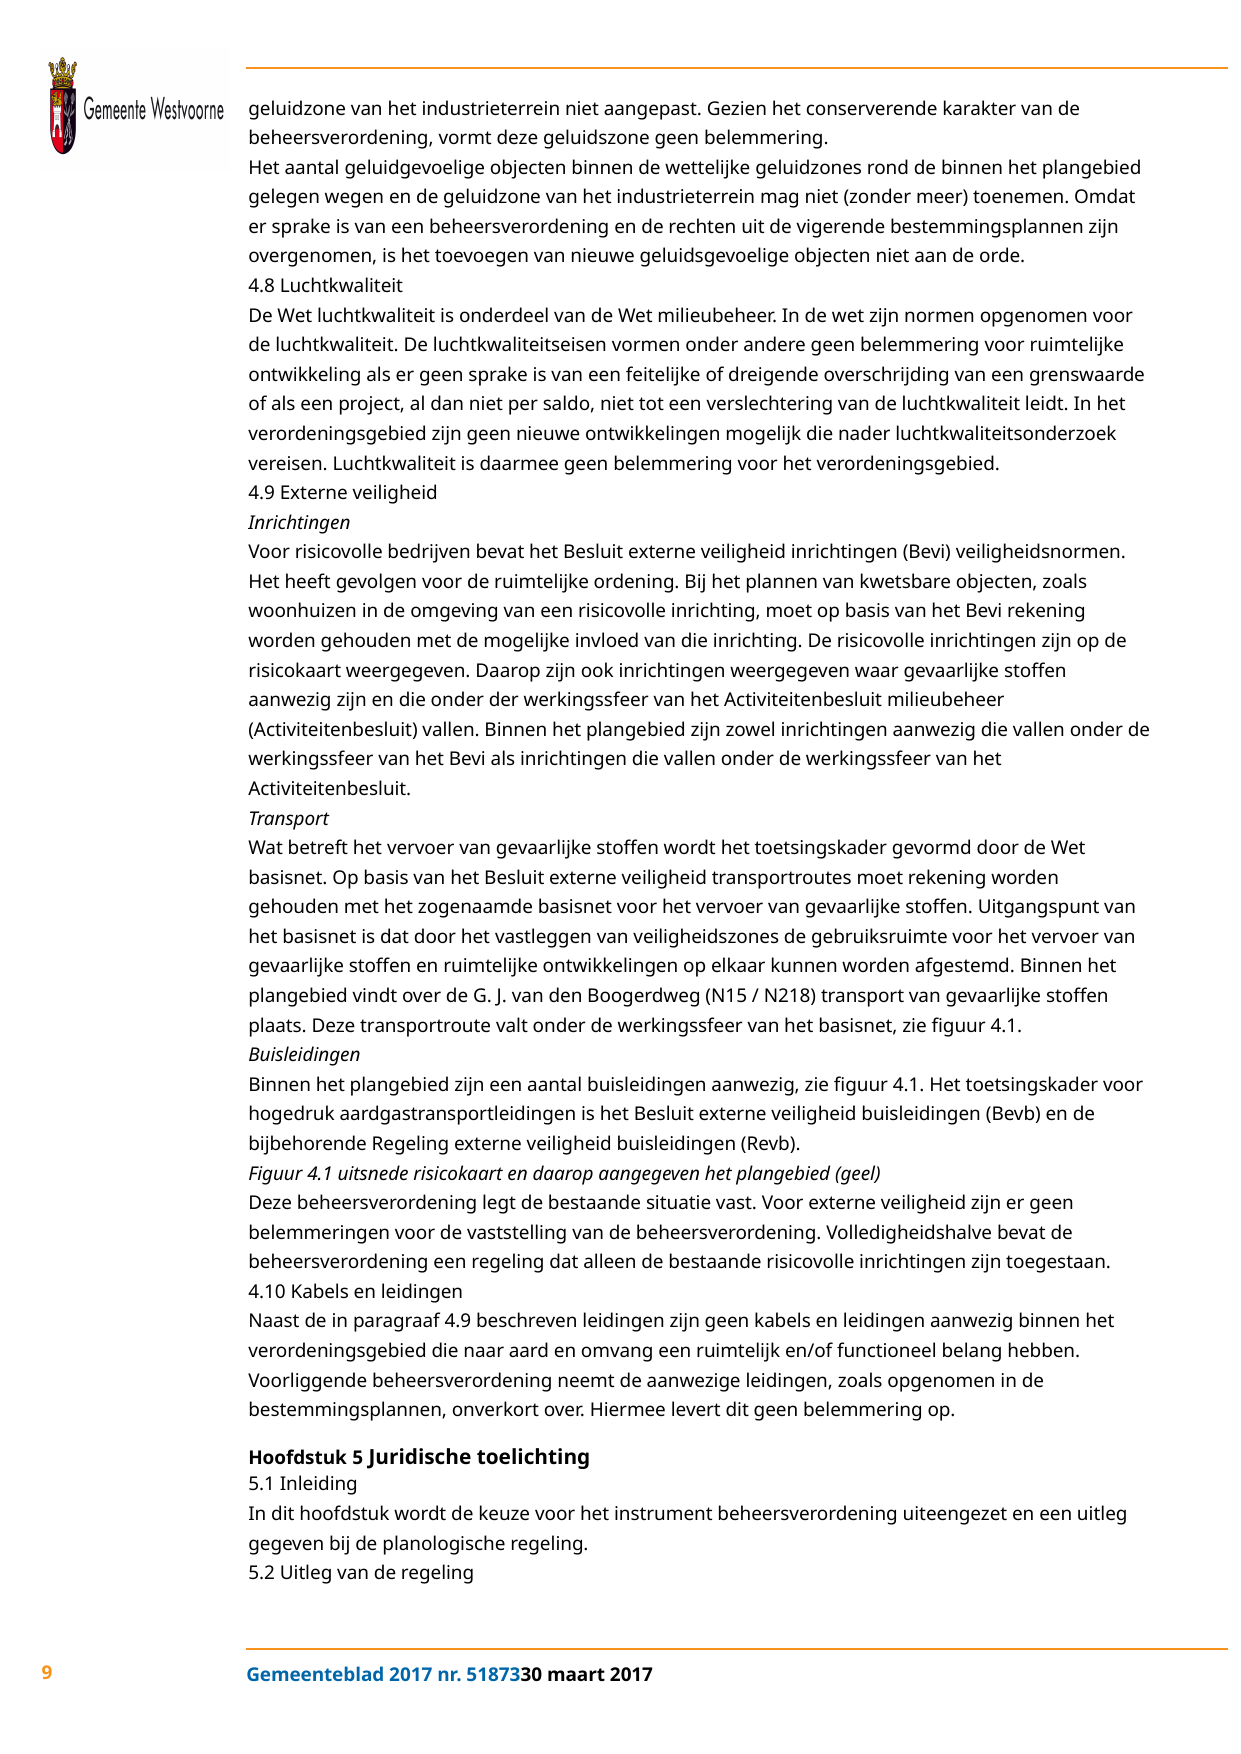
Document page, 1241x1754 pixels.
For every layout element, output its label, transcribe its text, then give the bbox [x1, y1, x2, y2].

picture [41, 47, 231, 172]
text 4.9 Externe veiligheid [248, 479, 1152, 505]
text Naast de in paragraaf 4.9 beschreven leidingen zijn geen kabels en leidingen aanwezig binnen het verordeningsgebied die naar aard en omvang een ruimtelijk en/of functioneel belang hebben. Voorliggende beheersverordening neemt de aanwezige leidingen, zoals opgenomen in de bestemmingsplannen, onverkort over. Hiermee levert dit geen belemmering op. [248, 1308, 1152, 1422]
text In dit hoofdstuk wordt de keuze voor het instrument beheersverordening uiteengezet en een uitleg gegeven bij de planologische regeling. [248, 1500, 1152, 1555]
text Wat betreft het vervoer van gevaarlijke stoffen wordt het toetsingskader gevormd door de Wet basisnet. Op basis van het Besluit externe veiligheid transportroutes moet rekening worden gehouden met het zogenaamde basisnet voor het vervoer van gevaarlijke stoffen. Uitgangspunt van het basisnet is dat door het vastleggen van veiligheidszones de gebruiksruimte voor het vervoer van gevaarlijke stoffen en ruimtelijke ontwikkelingen op elkaar kunnen worden afgestemd. Binnen het plangebied vindt over de G. J. van den Boogerdweg (N15 / N218) transport van gevaarlijke stoffen plaats. Deze transportroute valt onder de werkingssfeer van het basisnet, zie figuur 4.1. [248, 834, 1152, 1038]
text Transport [248, 805, 1152, 831]
text 4.10 Kabels en leidingen [248, 1278, 1152, 1304]
text 4.8 Luchtkwaliteit [248, 272, 1152, 298]
text Buisleidingen [248, 1041, 1152, 1067]
text Deze beheersverordening legt de bestaande situatie vast. Voor externe veiligheid zijn er geen belemmeringen voor de vaststelling van de beheersverordening. Volledigheidshalve bevat de beheersverordening een regeling dat alleen de bestaande risicovolle inrichtingen zijn toegestaan. [248, 1189, 1152, 1274]
text geluidzone van het industrieterrein niet aangepast. Gezien het conserverende karakter van de beheersverordening, vormt deze geluidszone geen belemmering. [248, 95, 1152, 150]
text Inrichtingen [248, 509, 1152, 535]
text De Wet luchtkwaliteit is onderdeel van de Wet milieubeheer. In de wet zijn normen opgenomen voor de luchtkwaliteit. De luchtkwaliteitseisen vormen onder andere geen belemmering voor ruimtelijke ontwikkeling als er geen sprake is van een feitelijke of dreigende overschrijding van een grenswaarde of als een project, al dan niet per saldo, niet tot een verslechtering van de luchtkwaliteit leidt. In het verordeningsgebied zijn geen nieuwe ontwikkelingen mogelijk die nader luchtkwaliteitsonderzoek vereisen. Luchtkwaliteit is daarmee geen belemmering voor het verordeningsgebied. [248, 302, 1152, 476]
text Het aantal geluidgevoelige objecten binnen de wettelijke geluidzones rond de binnen het plangebied gelegen wegen en de geluidzone van het industrieterrein mag niet (zonder meer) toenemen. Omdat er sprake is van een beheersverordening en de rechten uit de vigerende bestemmingsplannen zijn overgenomen, is het toevoegen van nieuwe geluidsgevoelige objecten niet aan de orde. [248, 154, 1152, 268]
text 5.2 Uitleg van de regeling [248, 1559, 1152, 1585]
text Figuur 4.1 uitsnede risicokaart en daarop aangegeven het plangebied (geel) [248, 1160, 1152, 1186]
text 5.1 Inleiding [248, 1471, 1152, 1496]
text Binnen het plangebied zijn een aantal buisleidingen aanwezig, zie figuur 4.1. Het toetsingskader voor hogedruk aardgastransportleidingen is het Besluit externe veiligheid buisleidingen (Bevb) en de bijbehorende Regeling externe veiligheid buisleidingen (Revb). [248, 1071, 1152, 1156]
text Hoofdstuk 5 Juridische toelichting [248, 1442, 1152, 1471]
text Voor risicovolle bedrijven bevat het Besluit externe veiligheid inrichtingen (Bevi) veiligheidsnormen. Het heeft gevolgen voor de ruimtelijke ordening. Bij het plannen van kwetsbare objecten, zoals woonhuizen in de omgeving van een risicovolle inrichting, moet op basis van het Bevi rekening worden gehouden met de mogelijke invloed van die inrichting. De risicovolle inrichtingen zijn op de risicokaart weergegeven. Daarop zijn ook inrichtingen weergegeven waar gevaarlijke stoffen aanwezig zijn en die onder der werkingssfeer van het Activiteitenbesluit milieubeheer (Activiteitenbesluit) vallen. Binnen het plangebied zijn zowel inrichtingen aanwezig die vallen onder de werkingssfeer van het Bevi als inrichtingen die vallen onder de werkingssfeer van het Activiteitenbesluit. [248, 538, 1152, 801]
